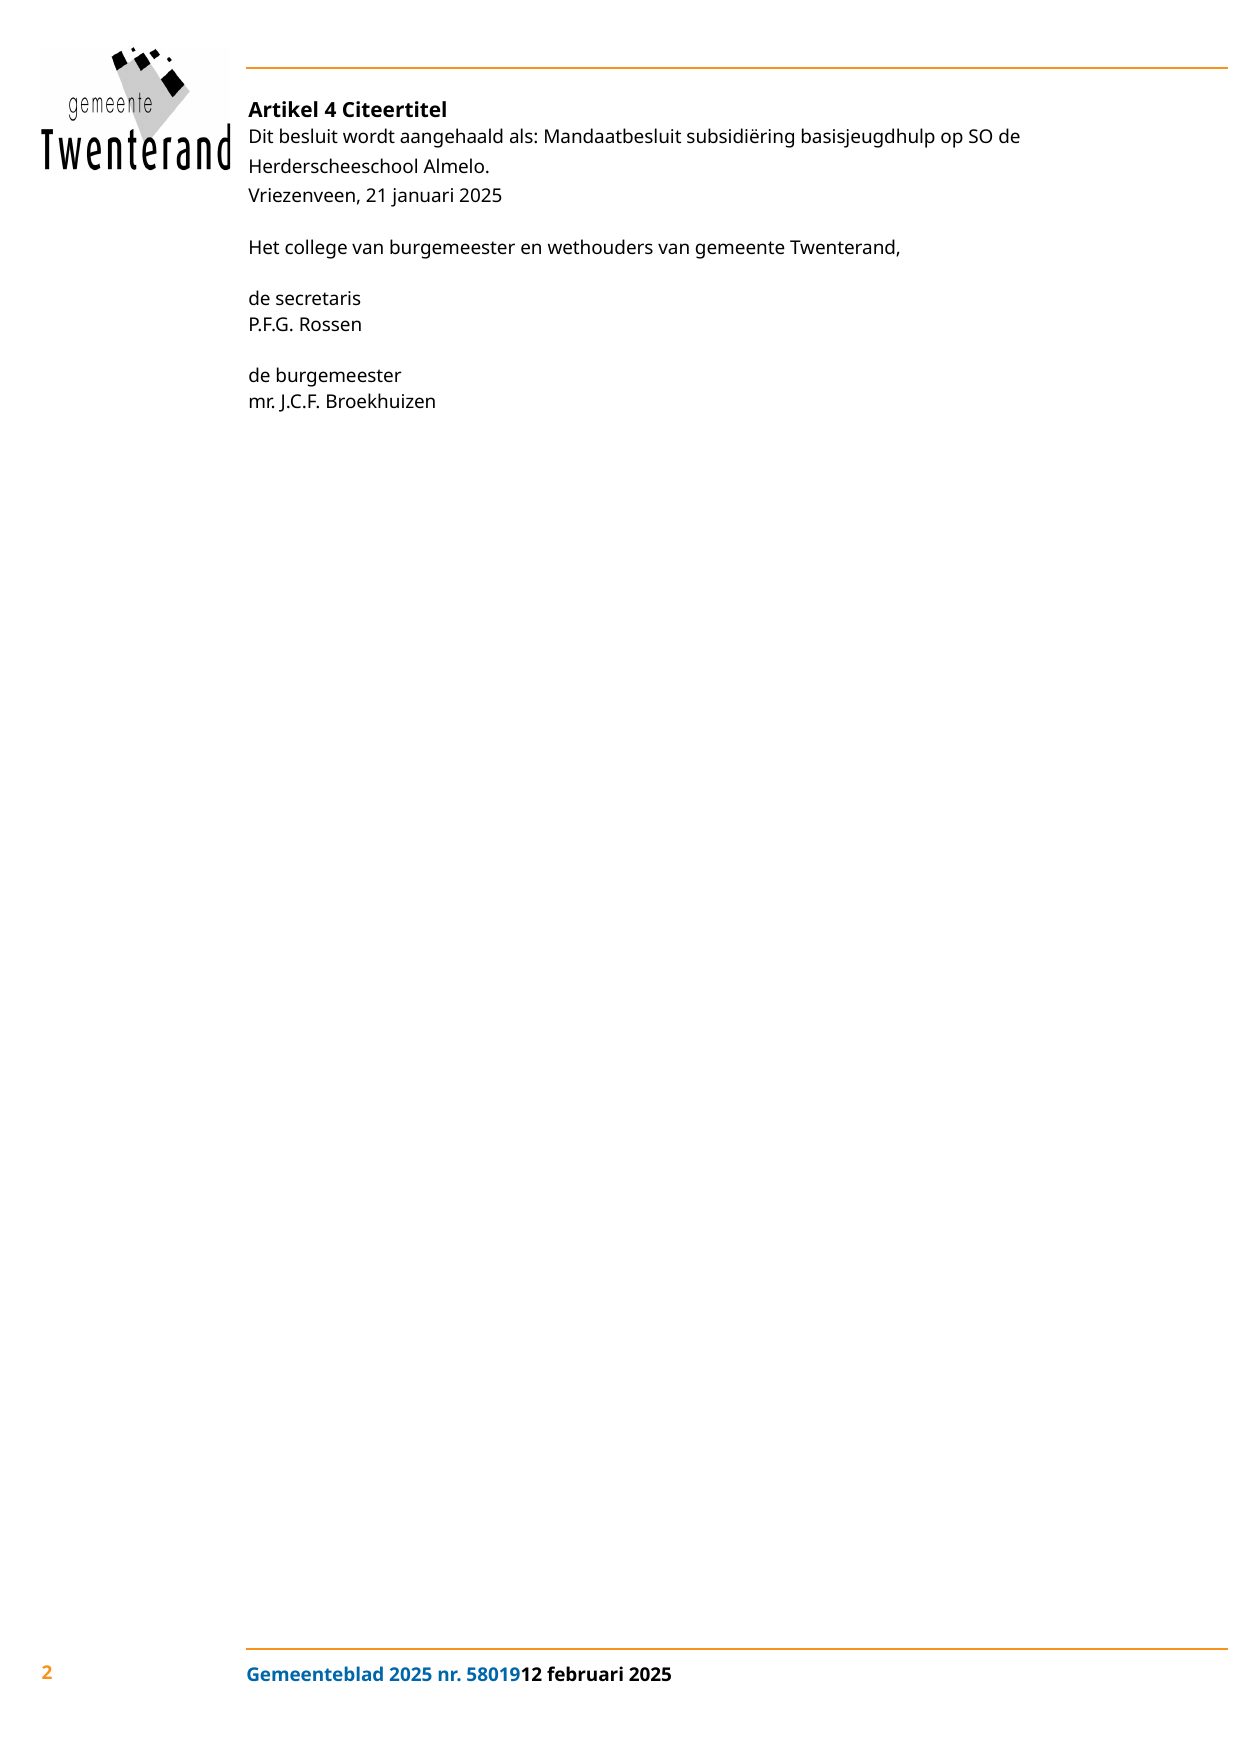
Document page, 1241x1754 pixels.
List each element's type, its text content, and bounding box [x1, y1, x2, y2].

text Dit besluit wordt aangehaald als: Mandaatbesluit subsidiëring basisjeugdhulp op SO de Herderscheeschool Almelo. [248, 123, 1152, 178]
text de burgemeester [248, 362, 1152, 388]
text Artikel 4 Citeertitel [248, 95, 1152, 123]
picture [41, 47, 231, 172]
text de secretaris [248, 285, 1152, 311]
text Het college van burgemeester en wethouders van gemeente Twenterand, [248, 234, 1152, 259]
text Vriezenveen, 21 januari 2025 [248, 182, 1152, 208]
text mr. J.C.F. Broekhuizen [248, 388, 1152, 414]
text P.F.G. Rossen [248, 311, 1152, 337]
